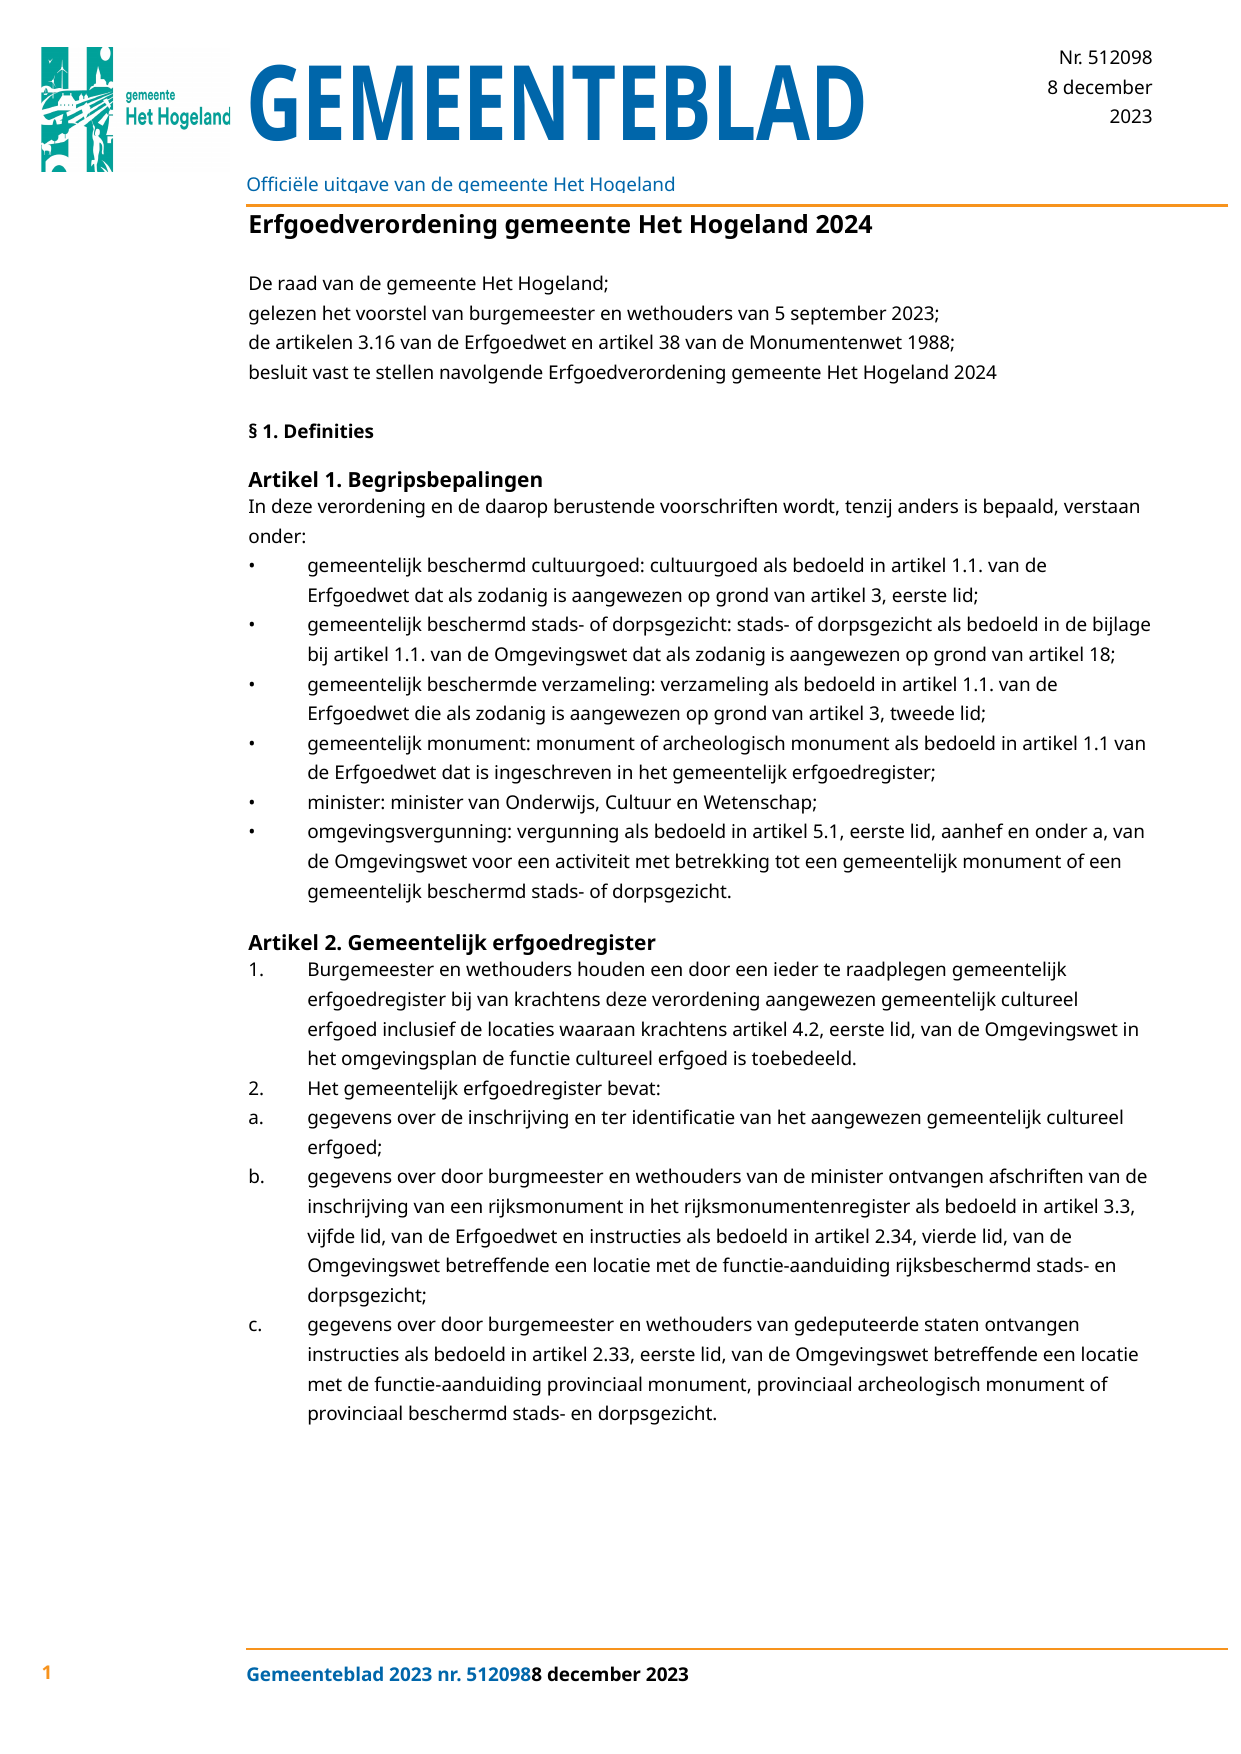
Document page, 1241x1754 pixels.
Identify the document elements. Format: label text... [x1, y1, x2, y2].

picture [41, 47, 231, 172]
text Artikel 2. Gemeentelijk erfgoedregister [248, 928, 1152, 957]
list omgevingsvergunning: vergunning als bedoeld in artikel 5.1, eerste lid, aanhef en onder a, van de Omgevingswet voor een activiteit met betrekking tot een gemeentelijk monument of een gemeentelijk beschermd stads- of dorpsgezicht. [248, 819, 1152, 903]
text Erfgoedverordening gemeente Het Hogeland 2024 [248, 207, 1152, 241]
list gemeentelijk beschermd cultuurgoed: cultuurgoed als bedoeld in artikel 1.1. van de Erfgoedwet dat als zodanig is aangewezen op grond van artikel 3, eerste lid; [248, 552, 1152, 608]
text de artikelen 3.16 van de Erfgoedwet en artikel 38 van de Monumentenwet 1988; [248, 329, 1152, 355]
list gemeentelijk beschermd stads- of dorpsgezicht: stads- of dorpsgezicht als bedoeld in de bijlage bij artikel 1.1. van de Omgevingswet dat als zodanig is aangewezen op grond van artikel 18; [248, 612, 1152, 667]
text In deze verordening en de daarop berustende voorschriften wordt, tenzij anders is bepaald, verstaan onder: [248, 493, 1152, 548]
list Het gemeentelijk erfgoedregister bevat: [248, 1075, 1152, 1101]
text gelezen het voorstel van burgemeester en wethouders van 5 september 2023; [248, 300, 1152, 326]
list gegevens over door burgemeester en wethouders van gedeputeerde staten ontvangen instructies als bedoeld in artikel 2.33, eerste lid, van de Omgevingswet betreffende een locatie met de functie-aanduiding provinciaal monument, provinciaal archeologisch monument of provinciaal beschermd stads- en dorpsgezicht. [248, 1312, 1152, 1426]
list minister: minister van Onderwijs, Cultuur en Wetenschap; [248, 789, 1152, 815]
text Artikel 1. Begripsbepalingen [248, 465, 1152, 493]
list Burgemeester en wethouders houden een door een ieder te raadplegen gemeentelijk erfgoedregister bij van krachtens deze verordening aangewezen gemeentelijk cultureel erfgoed inclusief de locaties waaraan krachtens artikel 4.2, eerste lid, van de Omgevingswet in het omgevingsplan de functie cultureel erfgoed is toebedeeld. [248, 957, 1152, 1071]
text besluit vast te stellen navolgende Erfgoedverordening gemeente Het Hogeland 2024 [248, 359, 1152, 385]
list gegevens over door burgmeester en wethouders van de minister ontvangen afschriften van de inschrijving van een rijksmonument in het rijksmonumentenregister als bedoeld in artikel 3.3, vijfde lid, van de Erfgoedwet en instructies als bedoeld in artikel 2.34, vierde lid, van de Omgevingswet betreffende een locatie met de functie-aanduiding rijksbeschermd stads- en dorpsgezicht; [248, 1164, 1152, 1308]
list gemeentelijk monument: monument of archeologisch monument als bedoeld in artikel 1.1 van de Erfgoedwet dat is ingeschreven in het gemeentelijk erfgoedregister; [248, 730, 1152, 785]
text De raad van de gemeente Het Hogeland; [248, 270, 1152, 296]
text § 1. Definities [248, 418, 1152, 444]
list gegevens over de inschrijving en ter identificatie van het aangewezen gemeentelijk cultureel erfgoed; [248, 1104, 1152, 1160]
list gemeentelijk beschermde verzameling: verzameling als bedoeld in artikel 1.1. van de Erfgoedwet die als zodanig is aangewezen op grond van artikel 3, tweede lid; [248, 671, 1152, 726]
